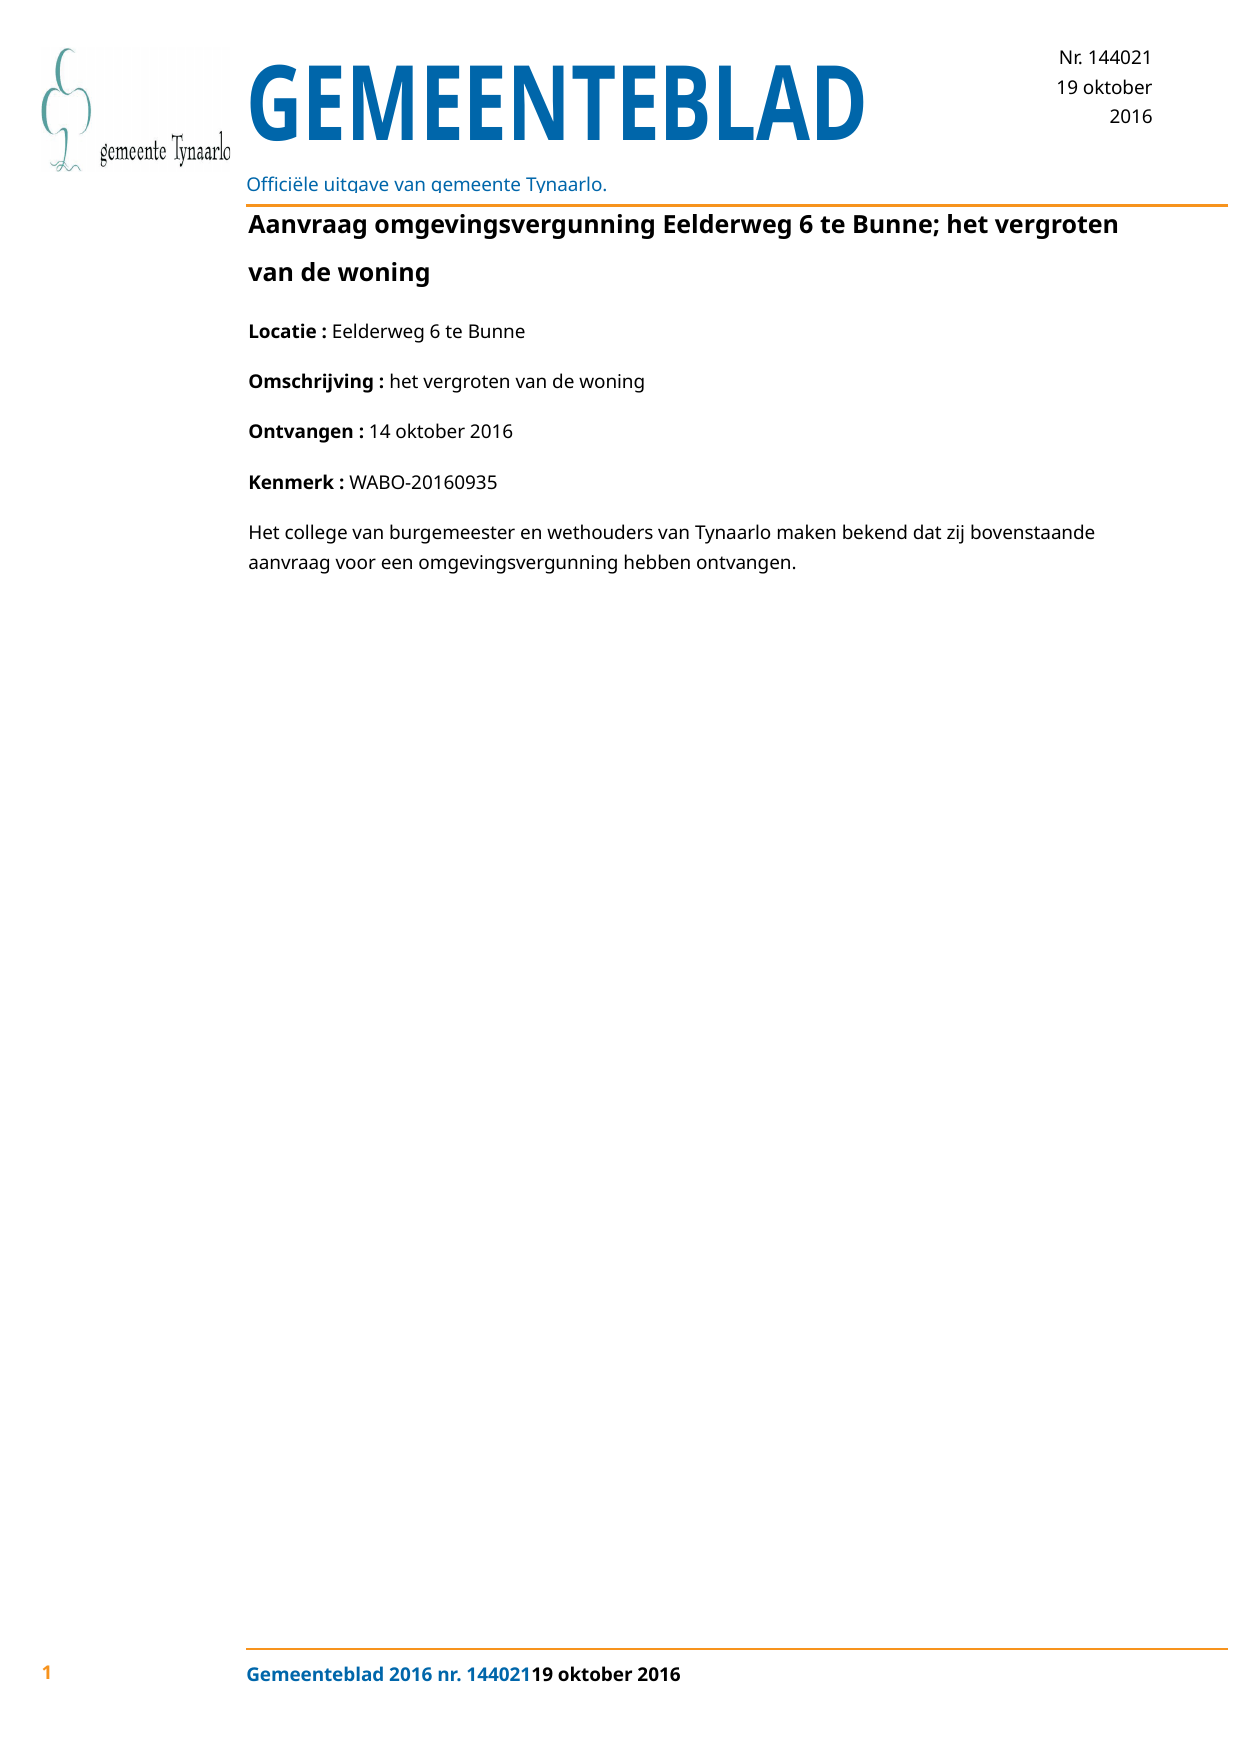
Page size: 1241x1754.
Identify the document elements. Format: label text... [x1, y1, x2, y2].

text Het college van burgemeester en wethouders van Tynaarlo maken bekend dat zij bovenstaande aanvraag voor een omgevingsvergunning hebben ontvangen. [248, 519, 1152, 575]
text Locatie : Eelderweg 6 te Bunne [248, 318, 1152, 344]
text Kenmerk : WABO-20160935 [248, 469, 1152, 495]
picture [41, 47, 231, 172]
text Omschrijving : het vergroten van de woning [248, 368, 1152, 394]
text Ontvangen : 14 oktober 2016 [248, 419, 1152, 444]
text Aanvraag omgevingsvergunning Eelderweg 6 te Bunne; het vergroten van de woning [248, 207, 1152, 288]
